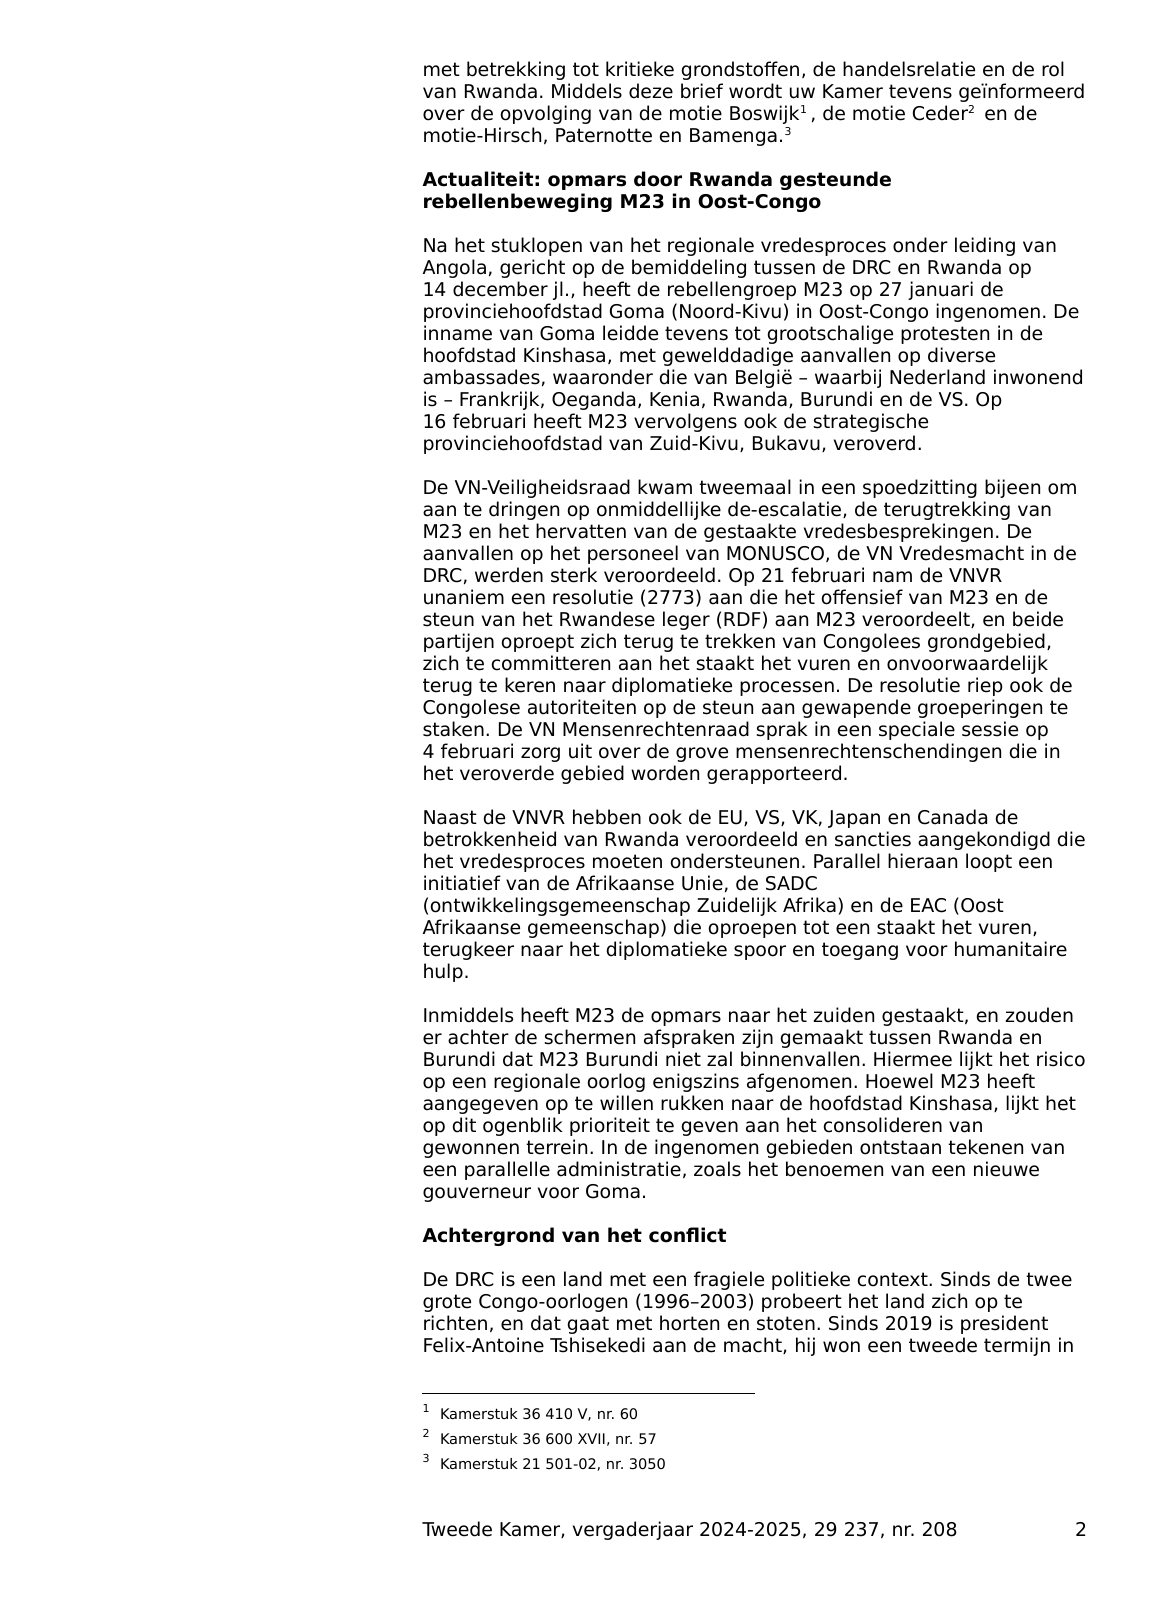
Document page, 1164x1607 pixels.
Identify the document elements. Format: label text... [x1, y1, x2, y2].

text Kamerstuk 36 600 XVII, nr. 57 [422, 1427, 1087, 1449]
text Kamerstuk 36 410 V, nr. 60 [422, 1402, 1087, 1424]
text Na het stuklopen van het regionale vredesproces onder leiding van Angola, gericht op de bemiddeling tussen de DRC en Rwanda op 14 december jl., heeft de rebellengroep M23 op 27 januari de provinciehoofdstad Goma (Noord-Kivu) in Oost-Congo ingenomen. De inname van Goma leidde tevens tot grootschalige protesten in de hoofdstad Kinshasa, met gewelddadige aanvallen op diverse ambassades, waaronder die van België – waarbij Nederland inwonend is – Frankrijk, Oeganda, Kenia, Rwanda, Burundi en de VS. Op 16 februari heeft M23 vervolgens ook de strategische provinciehoofdstad van Zuid-Kivu, Bukavu, veroverd. [422, 235, 1087, 455]
text Kamerstuk 21 501-02, nr. 3050 [422, 1452, 1087, 1474]
text met betrekking tot kritieke grondstoffen, de handelsrelatie en de rol van Rwanda. Middels deze brief wordt uw Kamer tevens geïnformeerd over de opvolging van de motie Boswijk, de motie Ceder en de motie-Hirsch, Paternotte en Bamenga. [422, 59, 1087, 147]
text Naast de VNVR hebben ook de EU, VS, VK, Japan en Canada de betrokkenheid van Rwanda veroordeeld en sancties aangekondigd die het vredesproces moeten ondersteunen. Parallel hieraan loopt een initiatief van de Afrikaanse Unie, de SADC (ontwikkelingsgemeenschap Zuidelijk Afrika) en de EAC (Oost Afrikaanse gemeenschap) die oproepen tot een staakt het vuren, terugkeer naar het diplomatieke spoor en toegang voor humanitaire hulp. [422, 807, 1087, 983]
subtitle Actualiteit: opmars door Rwanda gesteunde rebellenbeweging M23 in Oost-Congo [422, 169, 1087, 213]
text Inmiddels heeft M23 de opmars naar het zuiden gestaakt, en zouden er achter de schermen afspraken zijn gemaakt tussen Rwanda en Burundi dat M23 Burundi niet zal binnenvallen. Hiermee lijkt het risico op een regionale oorlog enigszins afgenomen. Hoewel M23 heeft aangegeven op te willen rukken naar de hoofdstad Kinshasa, lijkt het op dit ogenblik prioriteit te geven aan het consolideren van gewonnen terrein. In de ingenomen gebieden ontstaan tekenen van een parallelle administratie, zoals het benoemen van een nieuwe gouverneur voor Goma. [422, 1005, 1087, 1203]
text De DRC is een land met een fragiele politieke context. Sinds de twee grote Congo-oorlogen (1996–2003) probeert het land zich op te richten, en dat gaat met horten en stoten. Sinds 2019 is president Felix-Antoine Tshisekedi aan de macht, hij won een tweede termijn in [422, 1269, 1087, 1357]
text De VN-Veiligheidsraad kwam tweemaal in een spoedzitting bijeen om aan te dringen op onmiddellijke de-escalatie, de terugtrekking van M23 en het hervatten van de gestaakte vredesbesprekingen. De aanvallen op het personeel van MONUSCO, de VN Vredesmacht in de DRC, werden sterk veroordeeld. Op 21 februari nam de VNVR unaniem een resolutie (2773) aan die het offensief van M23 en de steun van het Rwandese leger (RDF) aan M23 veroordeelt, en beide partijen oproept zich terug te trekken van Congolees grondgebied, zich te committeren aan het staakt het vuren en onvoorwaardelijk terug te keren naar diplomatieke processen. De resolutie riep ook de Congolese autoriteiten op de steun aan gewapende groeperingen te staken. De VN Mensenrechtenraad sprak in een speciale sessie op 4 februari zorg uit over de grove mensenrechtenschendingen die in het veroverde gebied worden gerapporteerd. [422, 477, 1087, 785]
subtitle Achtergrond van het conflict [422, 1225, 1087, 1247]
